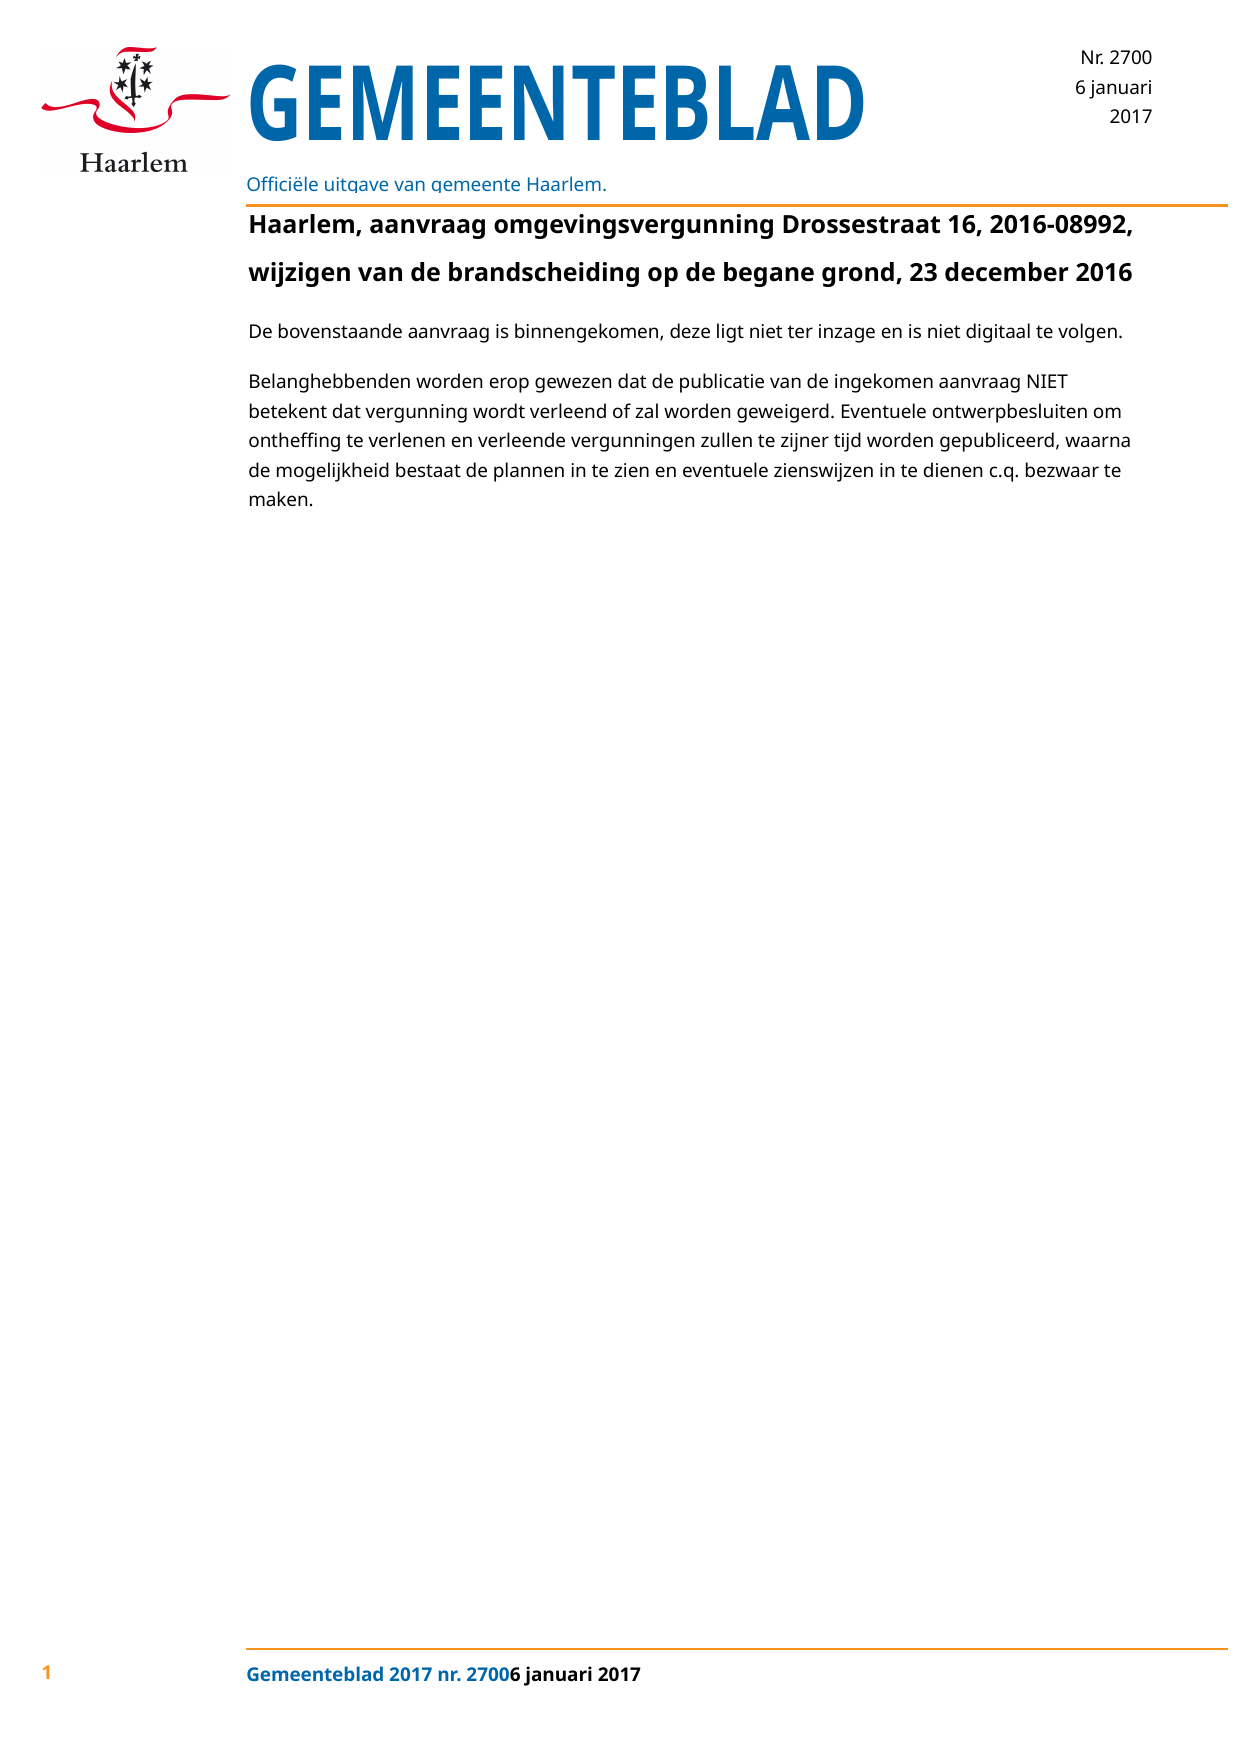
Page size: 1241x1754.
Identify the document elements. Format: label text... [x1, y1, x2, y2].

picture [41, 47, 231, 172]
text De bovenstaande aanvraag is binnengekomen, deze ligt niet ter inzage en is niet digitaal te volgen. [248, 318, 1152, 344]
text Haarlem, aanvraag omgevingsvergunning Drossestraat 16, 2016-08992, wijzigen van de brandscheiding op de begane grond, 23 december 2016 [248, 207, 1152, 288]
text Belanghebbenden worden erop gewezen dat de publicatie van de ingekomen aanvraag NIET betekent dat vergunning wordt verleend of zal worden geweigerd. Eventuele ontwerpbesluiten om ontheffing te verlenen en verleende vergunningen zullen te zijner tijd worden gepubliceerd, waarna de mogelijkheid bestaat de plannen in te zien en eventuele zienswijzen in te dienen c.q. bezwaar te maken. [248, 368, 1152, 512]
